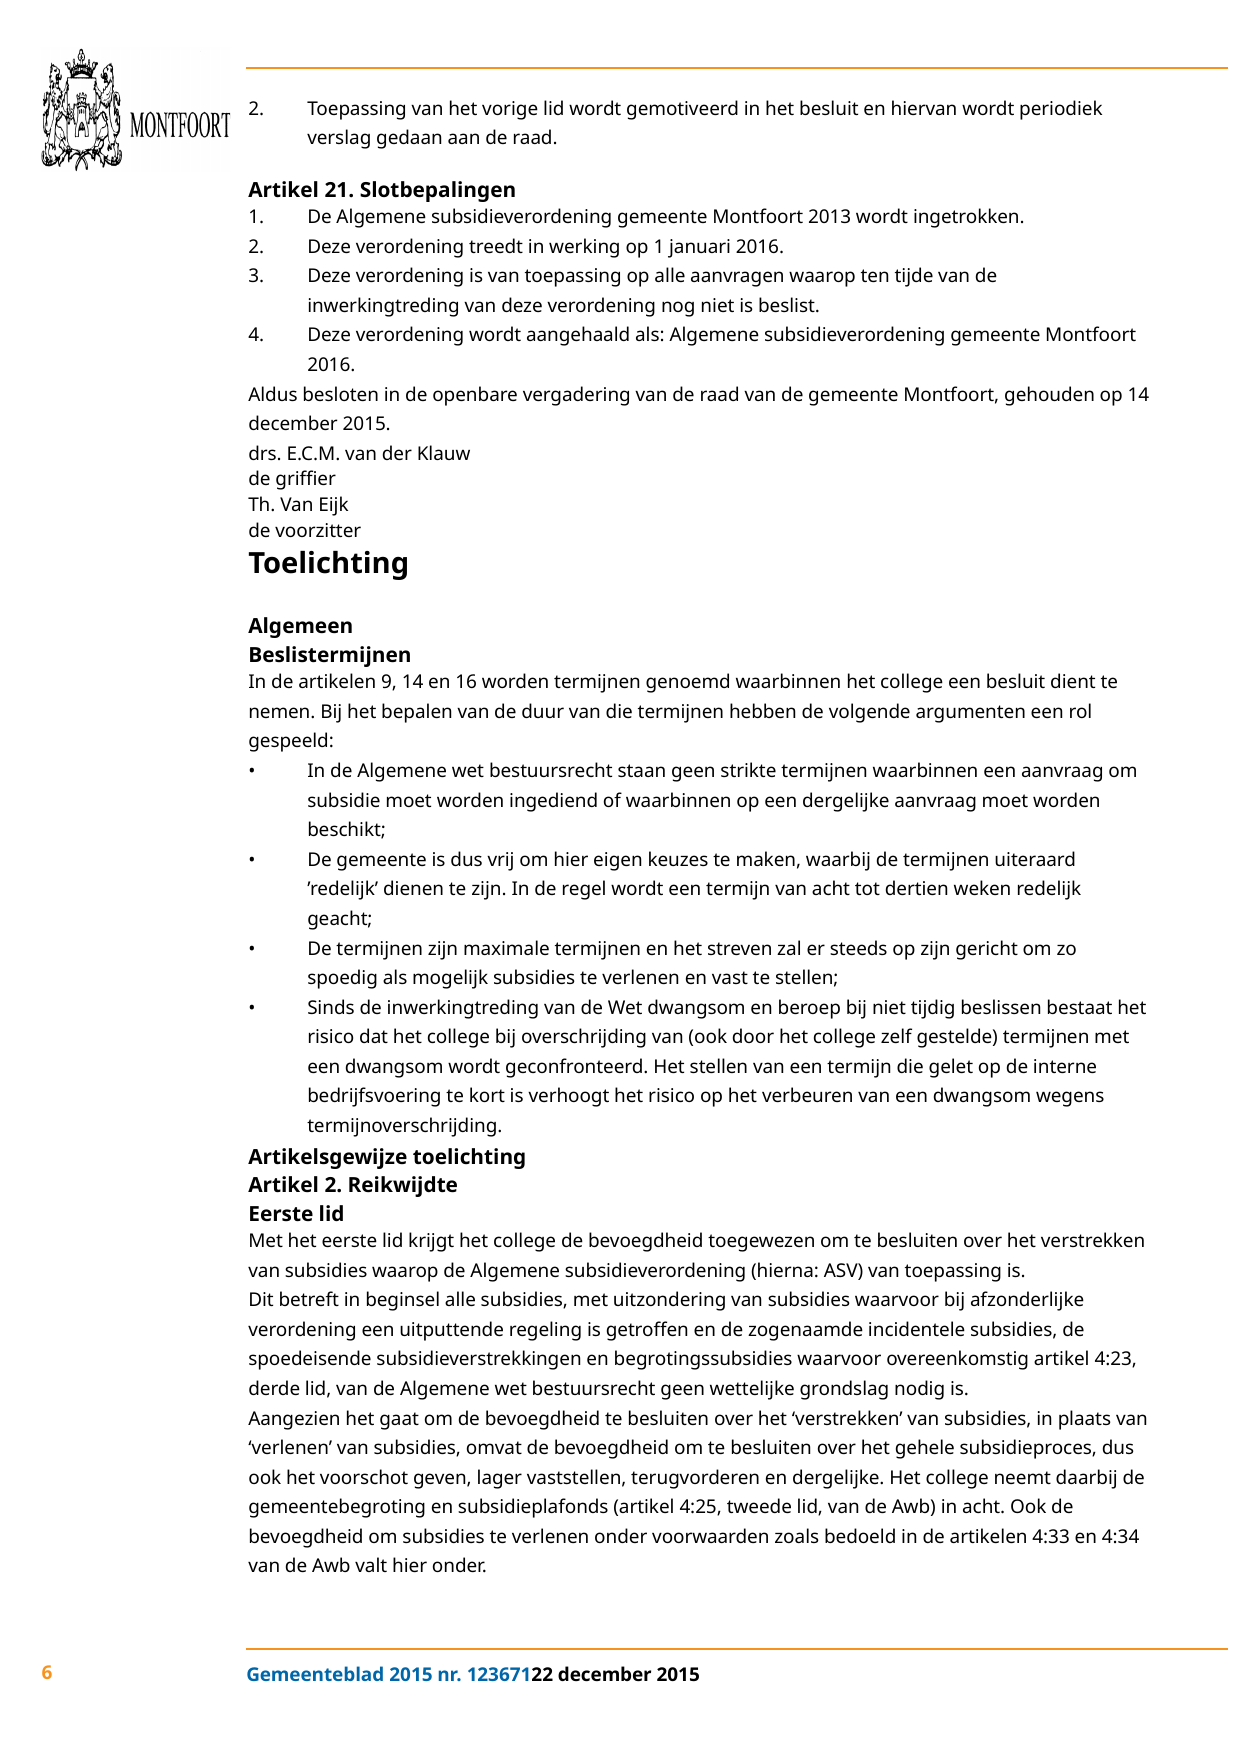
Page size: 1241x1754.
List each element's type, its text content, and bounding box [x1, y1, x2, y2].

text Aldus besloten in de openbare vergadering van de raad van de gemeente Montfoort, gehouden op 14 december 2015. [248, 381, 1152, 436]
text Met het eerste lid krijgt het college de bevoegdheid toegewezen om te besluiten over het verstrekken van subsidies waarop de Algemene subsidieverordening (hierna: ASV) van toepassing is. [248, 1227, 1152, 1282]
list De gemeente is dus vrij om hier eigen keuzes te maken, waarbij de termijnen uiteraard ’redelijk’ dienen te zijn. In de regel wordt een termijn van acht tot dertien weken redelijk geacht; [248, 846, 1152, 931]
list In de Algemene wet bestuursrecht staan geen strikte termijnen waarbinnen een aanvraag om subsidie moet worden ingediend of waarbinnen op een dergelijke aanvraag moet worden beschikt; [248, 757, 1152, 842]
text Artikel 2. Reikwijdte [248, 1170, 1152, 1199]
text Eerste lid [248, 1199, 1152, 1227]
list Deze verordening treedt in werking op 1 januari 2016. [248, 233, 1152, 258]
text Artikel 21. Slotbepalingen [248, 175, 1152, 203]
text Aangezien het gaat om de bevoegdheid te besluiten over het ‘verstrekken’ van subsidies, in plaats van ‘verlenen’ van subsidies, omvat de bevoegdheid om te besluiten over het gehele subsidieproces, dus ook het voorschot geven, lager vaststellen, terugvorderen en dergelijke. Het college neemt daarbij de gemeentebegroting en subsidieplafonds (artikel 4:25, tweede lid, van de Awb) in acht. Ook de bevoegdheid om subsidies te verlenen onder voorwaarden zoals bedoeld in de artikelen 4:33 en 4:34 van de Awb valt hier onder. [248, 1405, 1152, 1578]
list De termijnen zijn maximale termijnen en het streven zal er steeds op zijn gericht om zo spoedig als mogelijk subsidies te verlenen en vast te stellen; [248, 935, 1152, 990]
list Deze verordening wordt aangehaald als: Algemene subsidieverordening gemeente Montfoort 2016. [248, 322, 1152, 377]
list Toepassing van het vorige lid wordt gemotiveerd in het besluit en hiervan wordt periodiek verslag gedaan aan de raad. [248, 95, 1152, 150]
text Dit betreft in beginsel alle subsidies, met uitzondering van subsidies waarvoor bij afzonderlijke verordening een uitputtende regeling is getroffen en de zogenaamde incidentele subsidies, de spoedeisende subsidieverstrekkingen en begrotingssubsidies waarvoor overeenkomstig artikel 4:23, derde lid, van de Algemene wet bestuursrecht geen wettelijke grondslag nodig is. [248, 1286, 1152, 1401]
text Beslistermijnen [248, 640, 1152, 668]
text Artikelsgewijze toelichting [248, 1142, 1152, 1170]
text de griffier [248, 466, 1152, 491]
text Algemeen [248, 612, 1152, 640]
text de voorzitter [248, 517, 1152, 543]
text Th. Van Eijk [248, 491, 1152, 517]
text drs. E.C.M. van der Klauw [248, 440, 1152, 466]
list Deze verordening is van toepassing op alle aanvragen waarop ten tijde van de inwerkingtreding van deze verordening nog niet is beslist. [248, 262, 1152, 318]
text In de artikelen 9, 14 en 16 worden termijnen genoemd waarbinnen het college een besluit dient te nemen. Bij het bepalen van de duur van die termijnen hebben de volgende argumenten een rol gespeeld: [248, 668, 1152, 753]
picture [41, 47, 231, 172]
text Toelichting [248, 543, 1152, 582]
list Sinds de inwerkingtreding van de Wet dwangsom en beroep bij niet tijdig beslissen bestaat het risico dat het college bij overschrijding van (ook door het college zelf gestelde) termijnen met een dwangsom wordt geconfronteerd. Het stellen van een termijn die gelet op de interne bedrijfsvoering te kort is verhoogt het risico op het verbeuren van een dwangsom wegens termijnoverschrijding. [248, 994, 1152, 1138]
list De Algemene subsidieverordening gemeente Montfoort 2013 wordt ingetrokken. [248, 203, 1152, 229]
